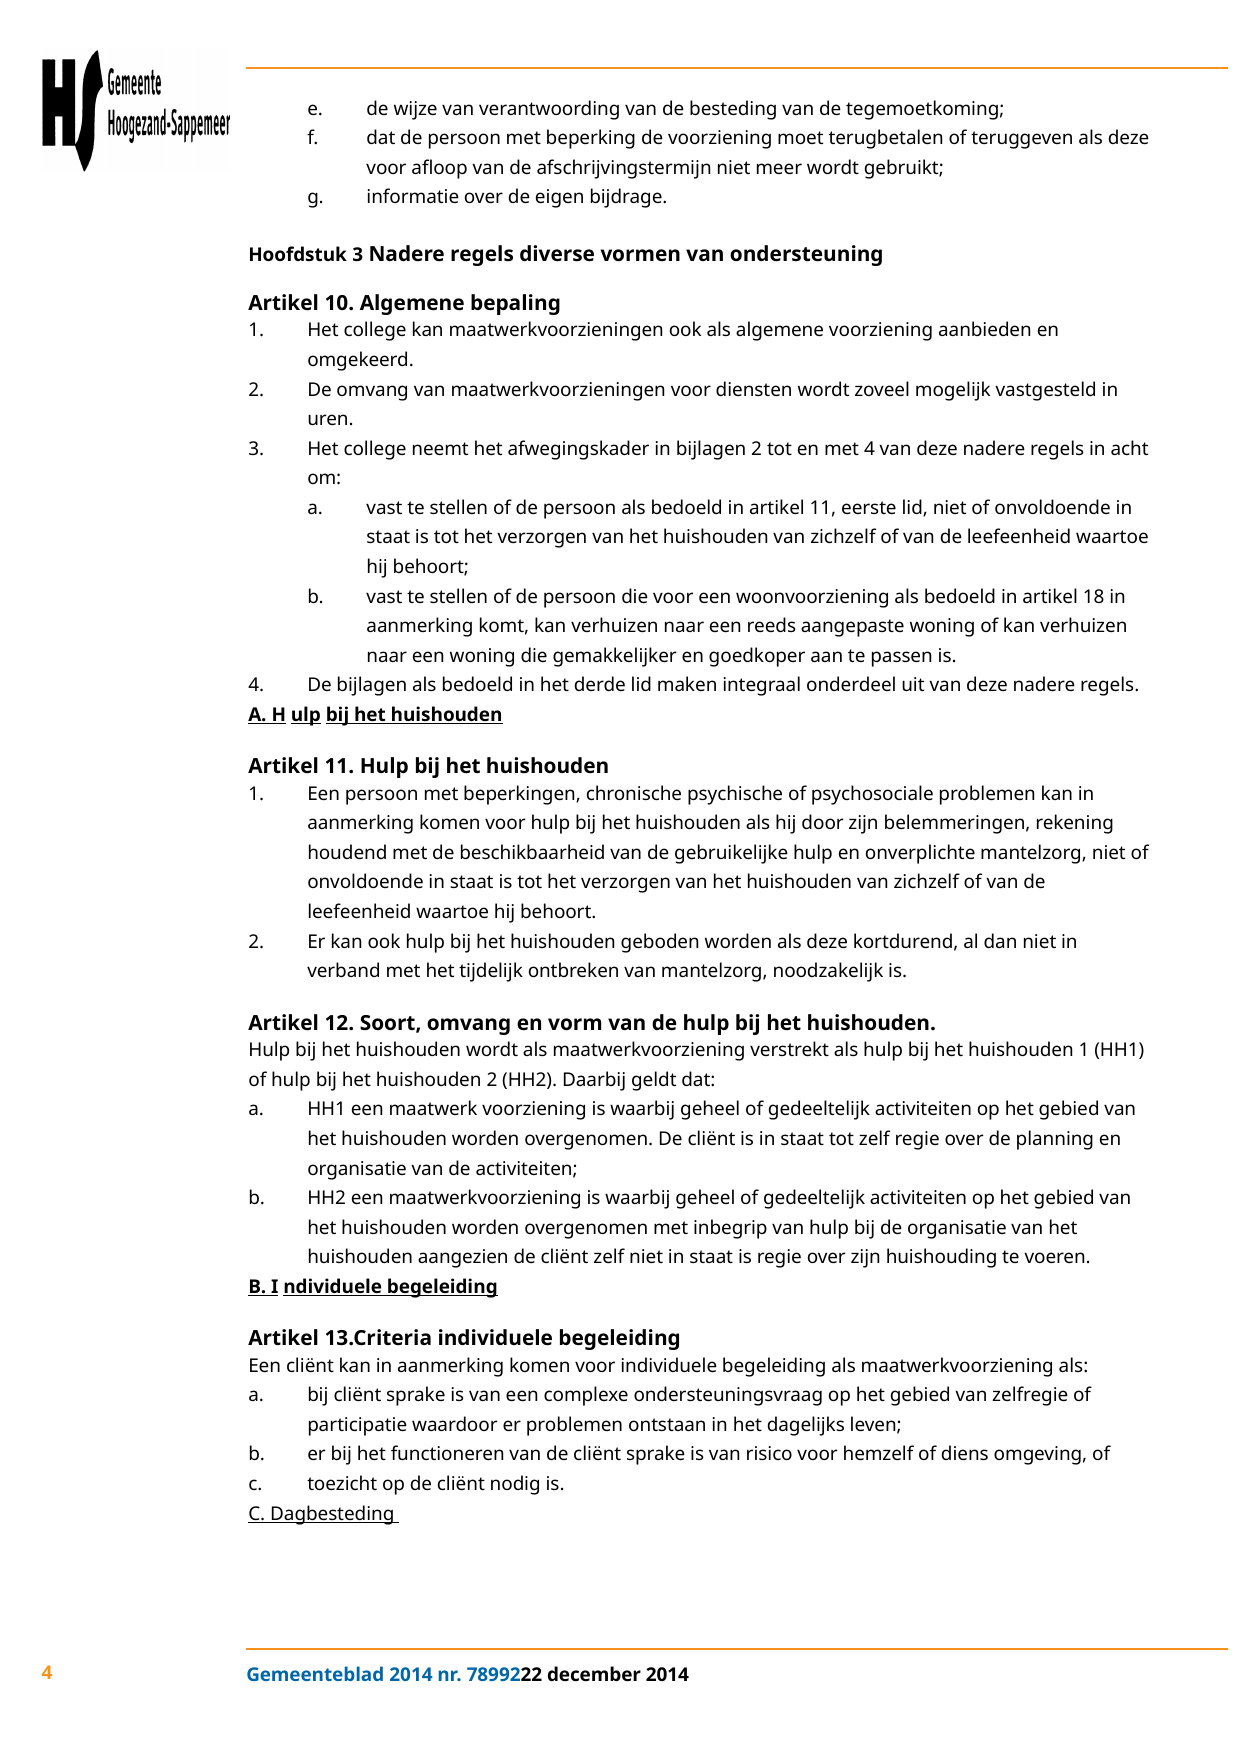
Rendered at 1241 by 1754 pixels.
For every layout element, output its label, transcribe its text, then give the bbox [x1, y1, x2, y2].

list de wijze van verantwoording van de besteding van de tegemoetkoming; [307, 95, 1152, 121]
list HH1 een maatwerk voorziening is waarbij geheel of gedeeltelijk activiteiten op het gebied van het huishouden worden overgenomen. De cliënt is in staat tot zelf regie over de planning en organisatie van de activiteiten; [248, 1096, 1152, 1180]
list Het college neemt het afwegingskader in bijlagen 2 tot en met 4 van deze nadere regels in acht om: [248, 435, 1152, 490]
list toezicht op de cliënt nodig is. [248, 1470, 1152, 1496]
list informatie over de eigen bijdrage. [307, 183, 1152, 209]
list vast te stellen of de persoon die voor een woonvoorziening als bedoeld in artikel 18 in aanmerking komt, kan verhuizen naar een reeds aangepaste woning of kan verhuizen naar een woning die gemakkelijker en goedkoper aan te passen is. [307, 583, 1152, 668]
list De omvang van maatwerkvoorzieningen voor diensten wordt zoveel mogelijk vastgesteld in uren. [248, 376, 1152, 431]
list Het college kan maatwerkvoorzieningen ook als algemene voorziening aanbieden en omgekeerd. [248, 317, 1152, 372]
list dat de persoon met beperking de voorziening moet terugbetalen of teruggeven als deze voor afloop van de afschrijvingstermijn niet meer wordt gebruikt; [307, 124, 1152, 180]
text Hulp bij het huishouden wordt als maatwerkvoorziening verstrekt als hulp bij het huishouden 1 (HH1) of hulp bij het huishouden 2 (HH2). Daarbij geldt dat: [248, 1036, 1152, 1092]
text Hoofdstuk 3 Nadere regels diverse vormen van ondersteuning [248, 239, 1152, 267]
list De bijlagen als bedoeld in het derde lid maken integraal onderdeel uit van deze nadere regels. [248, 672, 1152, 697]
picture [41, 47, 231, 172]
text B. I ndividuele begeleiding [248, 1273, 1152, 1299]
list vast te stellen of de persoon als bedoeld in artikel 11, eerste lid, niet of onvoldoende in staat is tot het verzorgen van het huishouden van zichzelf of van de leefeenheid waartoe hij behoort; [307, 494, 1152, 579]
text C. Dagbesteding [248, 1500, 1152, 1526]
list HH2 een maatwerkvoorziening is waarbij geheel of gedeeltelijk activiteiten op het gebied van het huishouden worden overgenomen met inbegrip van hulp bij de organisatie van het huishouden aangezien de cliënt zelf niet in staat is regie over zijn huishouding te voeren. [248, 1184, 1152, 1269]
list er bij het functioneren van de cliënt sprake is van risico voor hemzelf of diens omgeving, of [248, 1441, 1152, 1466]
list Er kan ook hulp bij het huishouden geboden worden als deze kortdurend, al dan niet in verband met het tijdelijk ontbreken van mantelzorg, noodzakelijk is. [248, 928, 1152, 983]
text Artikel 10. Algemene bepaling [248, 288, 1152, 317]
text Artikel 12. Soort, omvang en vorm van de hulp bij het huishouden. [248, 1008, 1152, 1036]
text A. H ulp bij het huishouden [248, 701, 1152, 727]
list bij cliënt sprake is van een complexe ondersteuningsvraag op het gebied van zelfregie of participatie waardoor er problemen ontstaan in het dagelijks leven; [248, 1381, 1152, 1437]
text Artikel 11. Hulp bij het huishouden [248, 752, 1152, 780]
text Een cliënt kan in aanmerking komen voor individuele begeleiding als maatwerkvoorziening als: [248, 1352, 1152, 1378]
text Artikel 13.Criteria individuele begeleiding [248, 1323, 1152, 1352]
list Een persoon met beperkingen, chronische psychische of psychosociale problemen kan in aanmerking komen voor hulp bij het huishouden als hij door zijn belemmeringen, rekening houdend met de beschikbaarheid van de gebruikelijke hulp en onverplichte mantelzorg, niet of onvoldoende in staat is tot het verzorgen van het huishouden van zichzelf of van de leefeenheid waartoe hij behoort. [248, 780, 1152, 924]
